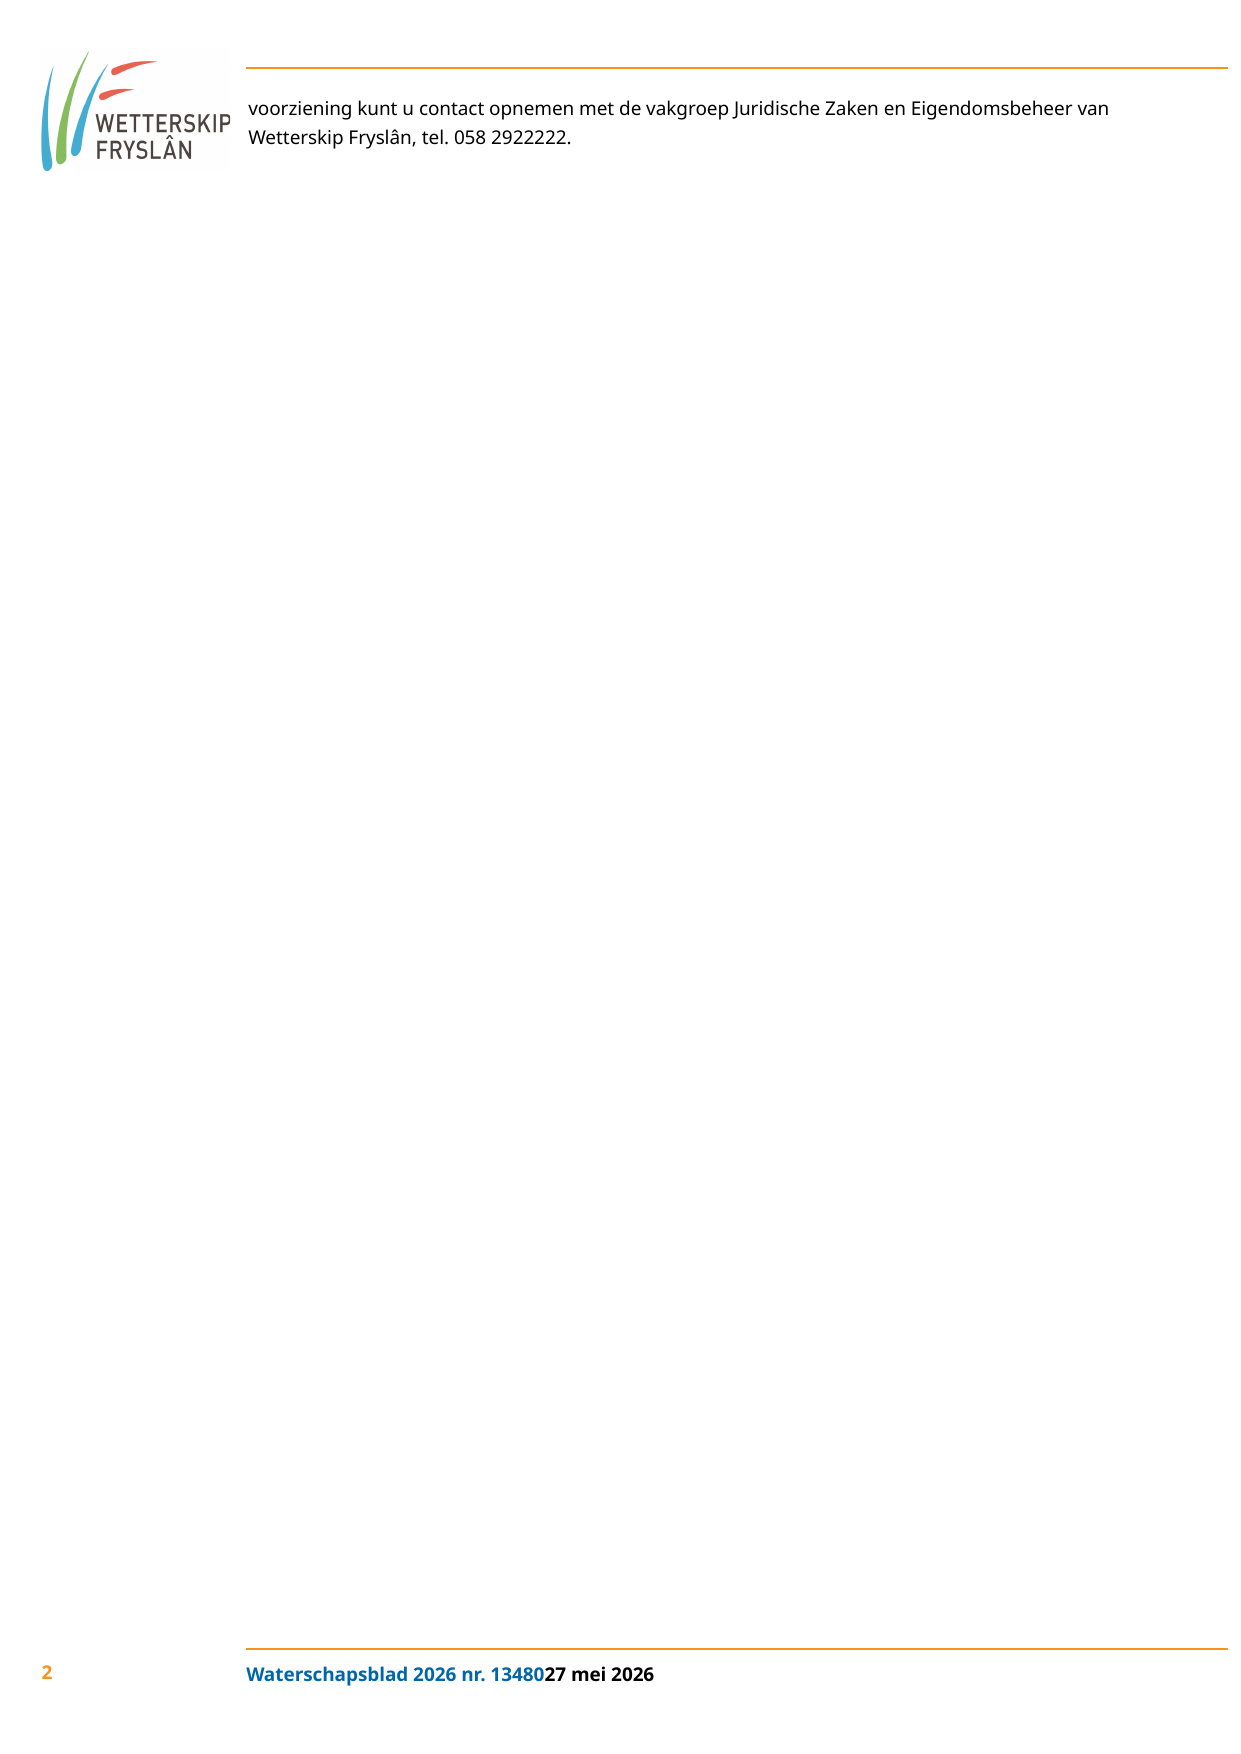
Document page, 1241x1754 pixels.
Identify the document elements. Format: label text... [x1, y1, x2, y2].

text voorziening kunt u contact opnemen met de vakgroep Juridische Zaken en Eigendomsbeheer van Wetterskip Fryslân, tel. 058 2922222. [248, 95, 1152, 150]
picture [41, 47, 231, 172]
